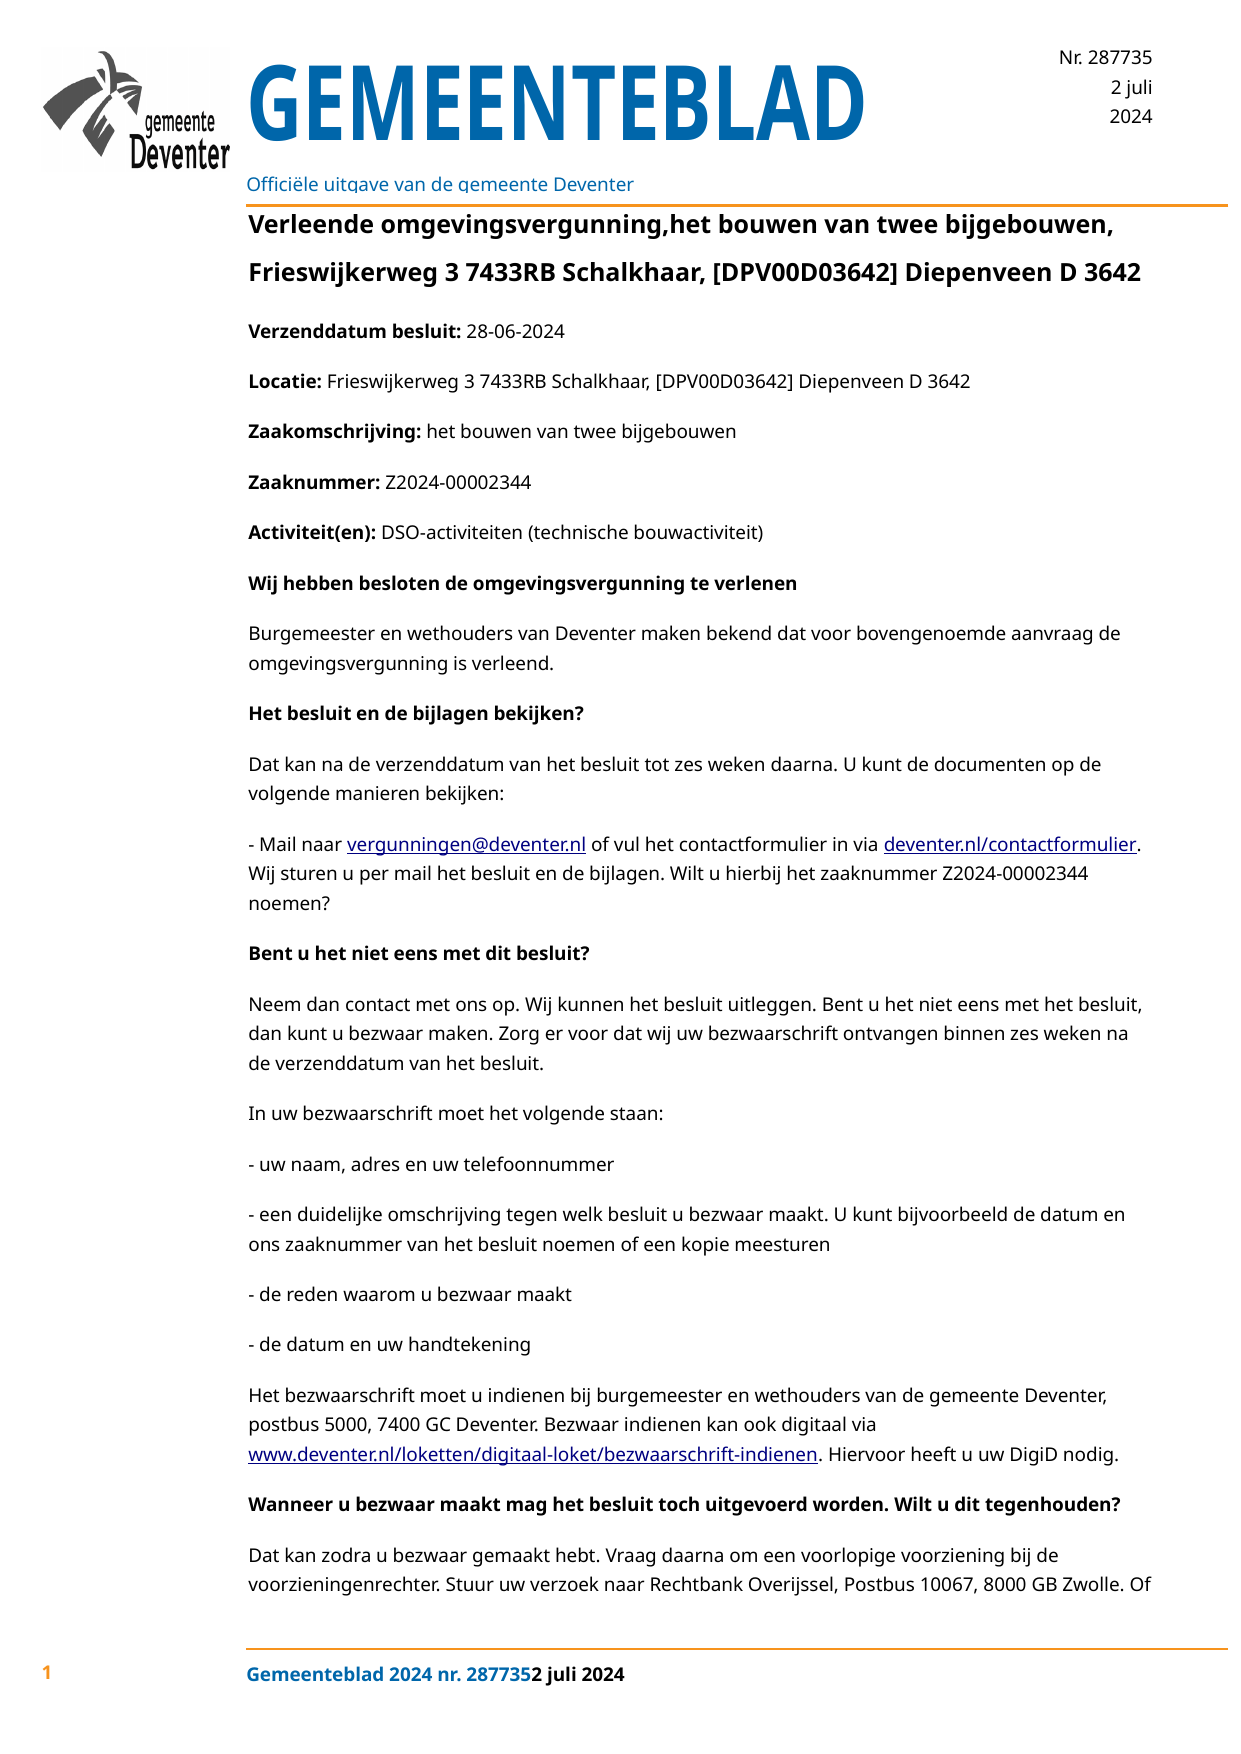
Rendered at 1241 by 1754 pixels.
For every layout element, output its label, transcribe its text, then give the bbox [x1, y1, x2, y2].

text - een duidelijke omschrijving tegen welk besluit u bezwaar maakt. U kunt bijvoorbeeld de datum en ons zaaknummer van het besluit noemen of een kopie meesturen [248, 1201, 1152, 1257]
text - uw naam, adres en uw telefoonnummer [248, 1151, 1152, 1177]
text Wanneer u bezwaar maakt mag het besluit toch uitgevoerd worden. Wilt u dit tegenhouden? [248, 1492, 1152, 1517]
text - Mail naar vergunningen@deventer.nl of vul het contactformulier in via deventer.nl/contactformulier. Wij sturen u per mail het besluit en de bijlagen. Wilt u hierbij het zaaknummer Z2024-00002344 noemen? [248, 831, 1152, 916]
text Verzenddatum besluit: 28-06-2024 [248, 318, 1152, 344]
text Het bezwaarschrift moet u indienen bij burgemeester en wethouders van de gemeente Deventer, postbus 5000, 7400 GC Deventer. Bezwaar indienen kan ook digitaal via www.deventer.nl/loketten/digitaal-loket/bezwaarschrift-indienen. Hiervoor heeft u uw DigiD nodig. [248, 1382, 1152, 1467]
text Activiteit(en): DSO-activiteiten (technische bouwactiviteit) [248, 519, 1152, 545]
text Burgemeester en wethouders van Deventer maken bekend dat voor bovengenoemde aanvraag de omgevingsvergunning is verleend. [248, 620, 1152, 676]
text Locatie: Frieswijkerweg 3 7433RB Schalkhaar, [DPV00D03642] Diepenveen D 3642 [248, 368, 1152, 394]
picture [41, 47, 231, 172]
text Het besluit en de bijlagen bekijken? [248, 700, 1152, 726]
text Verleende omgevingsvergunning,het bouwen van twee bijgebouwen, Frieswijkerweg 3 7433RB Schalkhaar, [DPV00D03642] Diepenveen D 3642 [248, 207, 1152, 288]
text Zaaknummer: Z2024-00002344 [248, 469, 1152, 495]
text Dat kan zodra u bezwaar gemaakt hebt. Vraag daarna om een voorlopige voorziening bij de voorzieningenrechter. Stuur uw verzoek naar Rechtbank Overijssel, Postbus 10067, 8000 GB Zwolle. Of [248, 1542, 1152, 1597]
text Wij hebben besloten de omgevingsvergunning te verlenen [248, 570, 1152, 596]
text Zaakomschrijving: het bouwen van twee bijgebouwen [248, 419, 1152, 444]
text - de reden waarom u bezwaar maakt [248, 1281, 1152, 1307]
text In uw bezwaarschrift moet het volgende staan: [248, 1100, 1152, 1126]
text Neem dan contact met ons op. Wij kunnen het besluit uitleggen. Bent u het niet eens met het besluit, dan kunt u bezwaar maken. Zorg er voor dat wij uw bezwaarschrift ontvangen binnen zes weken na de verzenddatum van het besluit. [248, 991, 1152, 1076]
text Bent u het niet eens met dit besluit? [248, 940, 1152, 966]
text Dat kan na de verzenddatum van het besluit tot zes weken daarna. U kunt de documenten op de volgende manieren bekijken: [248, 751, 1152, 806]
text - de datum en uw handtekening [248, 1332, 1152, 1357]
